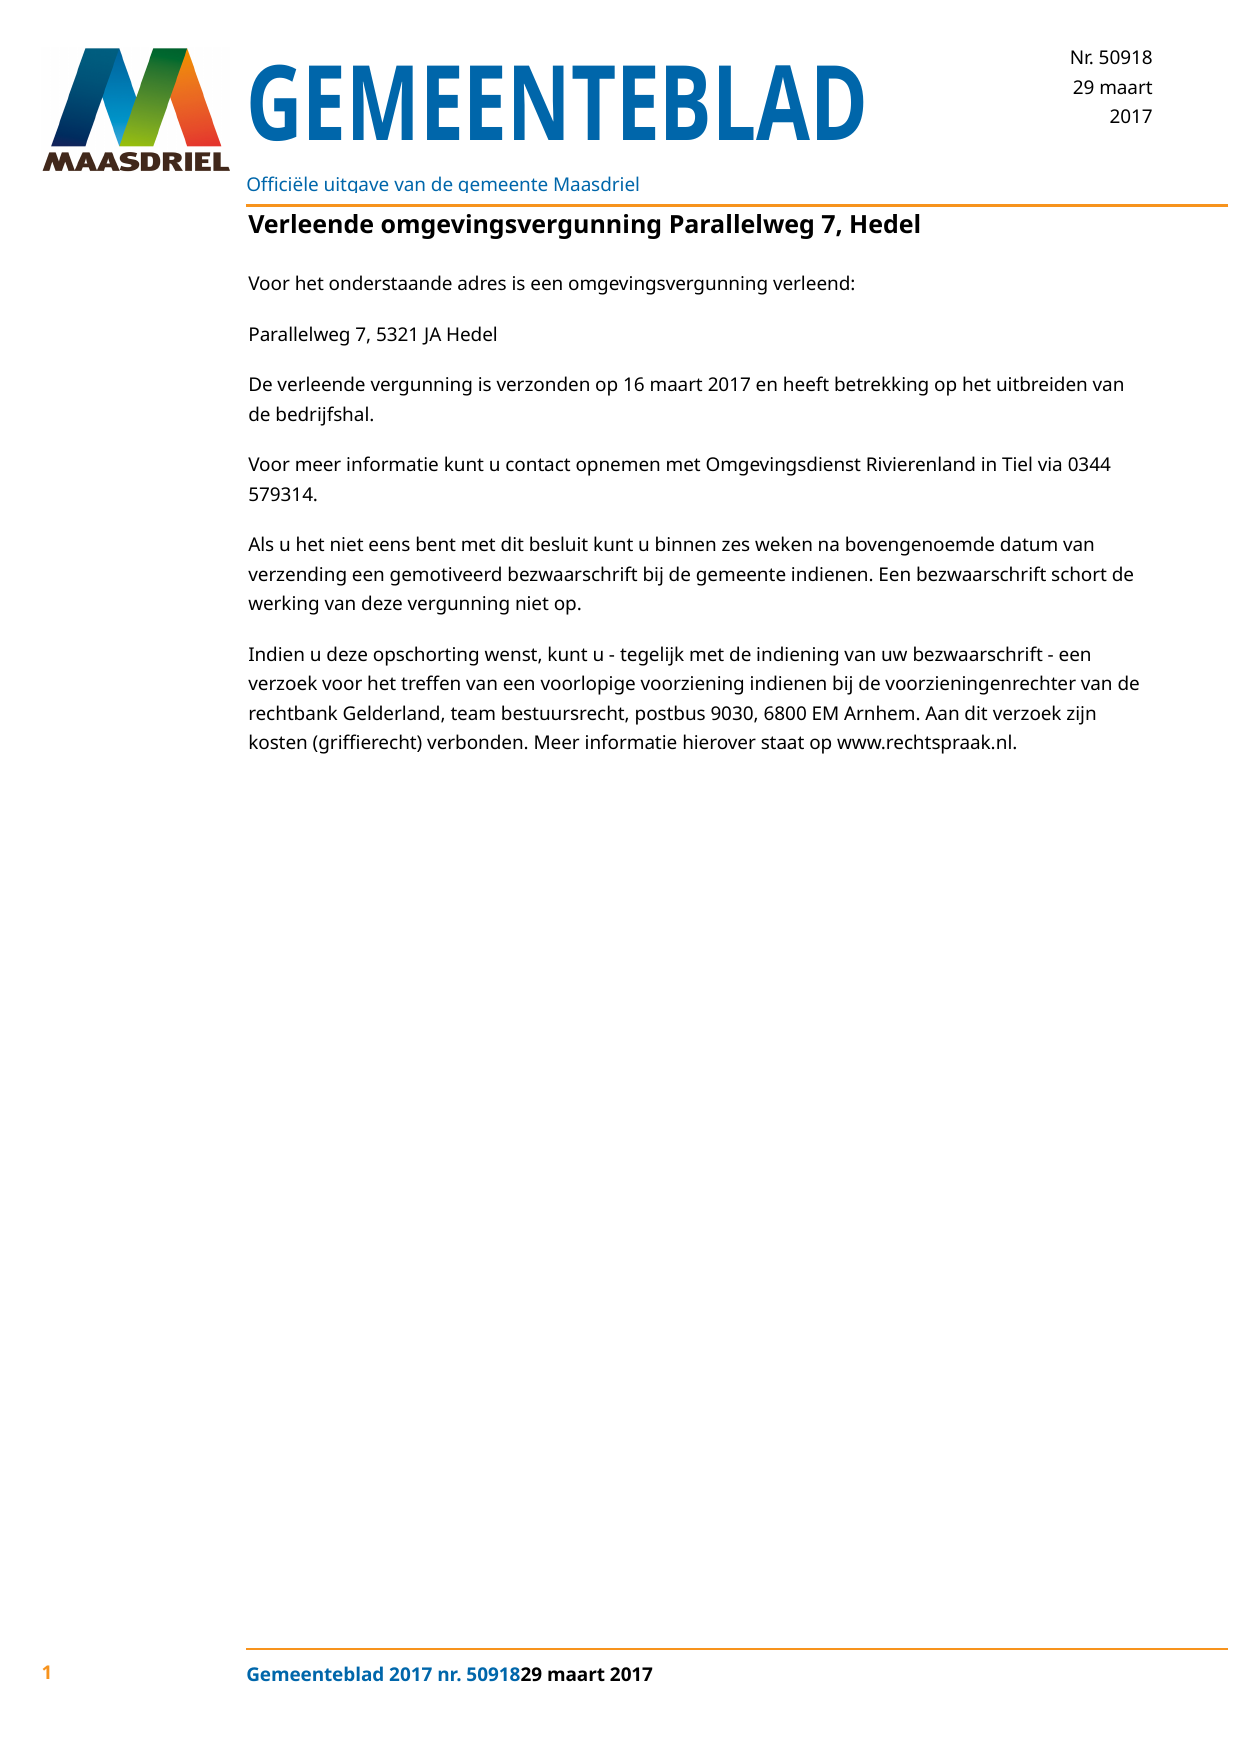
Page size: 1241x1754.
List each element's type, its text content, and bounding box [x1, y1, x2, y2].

text Parallelweg 7, 5321 JA Hedel [248, 321, 1152, 346]
text Als u het niet eens bent met dit besluit kunt u binnen zes weken na bovengenoemde datum van verzending een gemotiveerd bezwaarschrift bij de gemeente indienen. Een bezwaarschrift schort de werking van deze vergunning niet op. [248, 531, 1152, 616]
text Indien u deze opschorting wenst, kunt u - tegelijk met de indiening van uw bezwaarschrift - een verzoek voor het treffen van een voorlopige voorziening indienen bij de voorzieningenrechter van de rechtbank Gelderland, team bestuursrecht, postbus 9030, 6800 EM Arnhem. Aan dit verzoek zijn kosten (griffierecht) verbonden. Meer informatie hierover staat op www.rechtspraak.nl. [248, 641, 1152, 755]
text Voor het onderstaande adres is een omgevingsvergunning verleend: [248, 270, 1152, 296]
picture [41, 47, 231, 172]
text De verleende vergunning is verzonden op 16 maart 2017 en heeft betrekking op het uitbreiden van de bedrijfshal. [248, 371, 1152, 426]
text Voor meer informatie kunt u contact opnemen met Omgevingsdienst Rivierenland in Tiel via 0344 579314. [248, 451, 1152, 506]
text Verleende omgevingsvergunning Parallelweg 7, Hedel [248, 207, 1152, 241]
